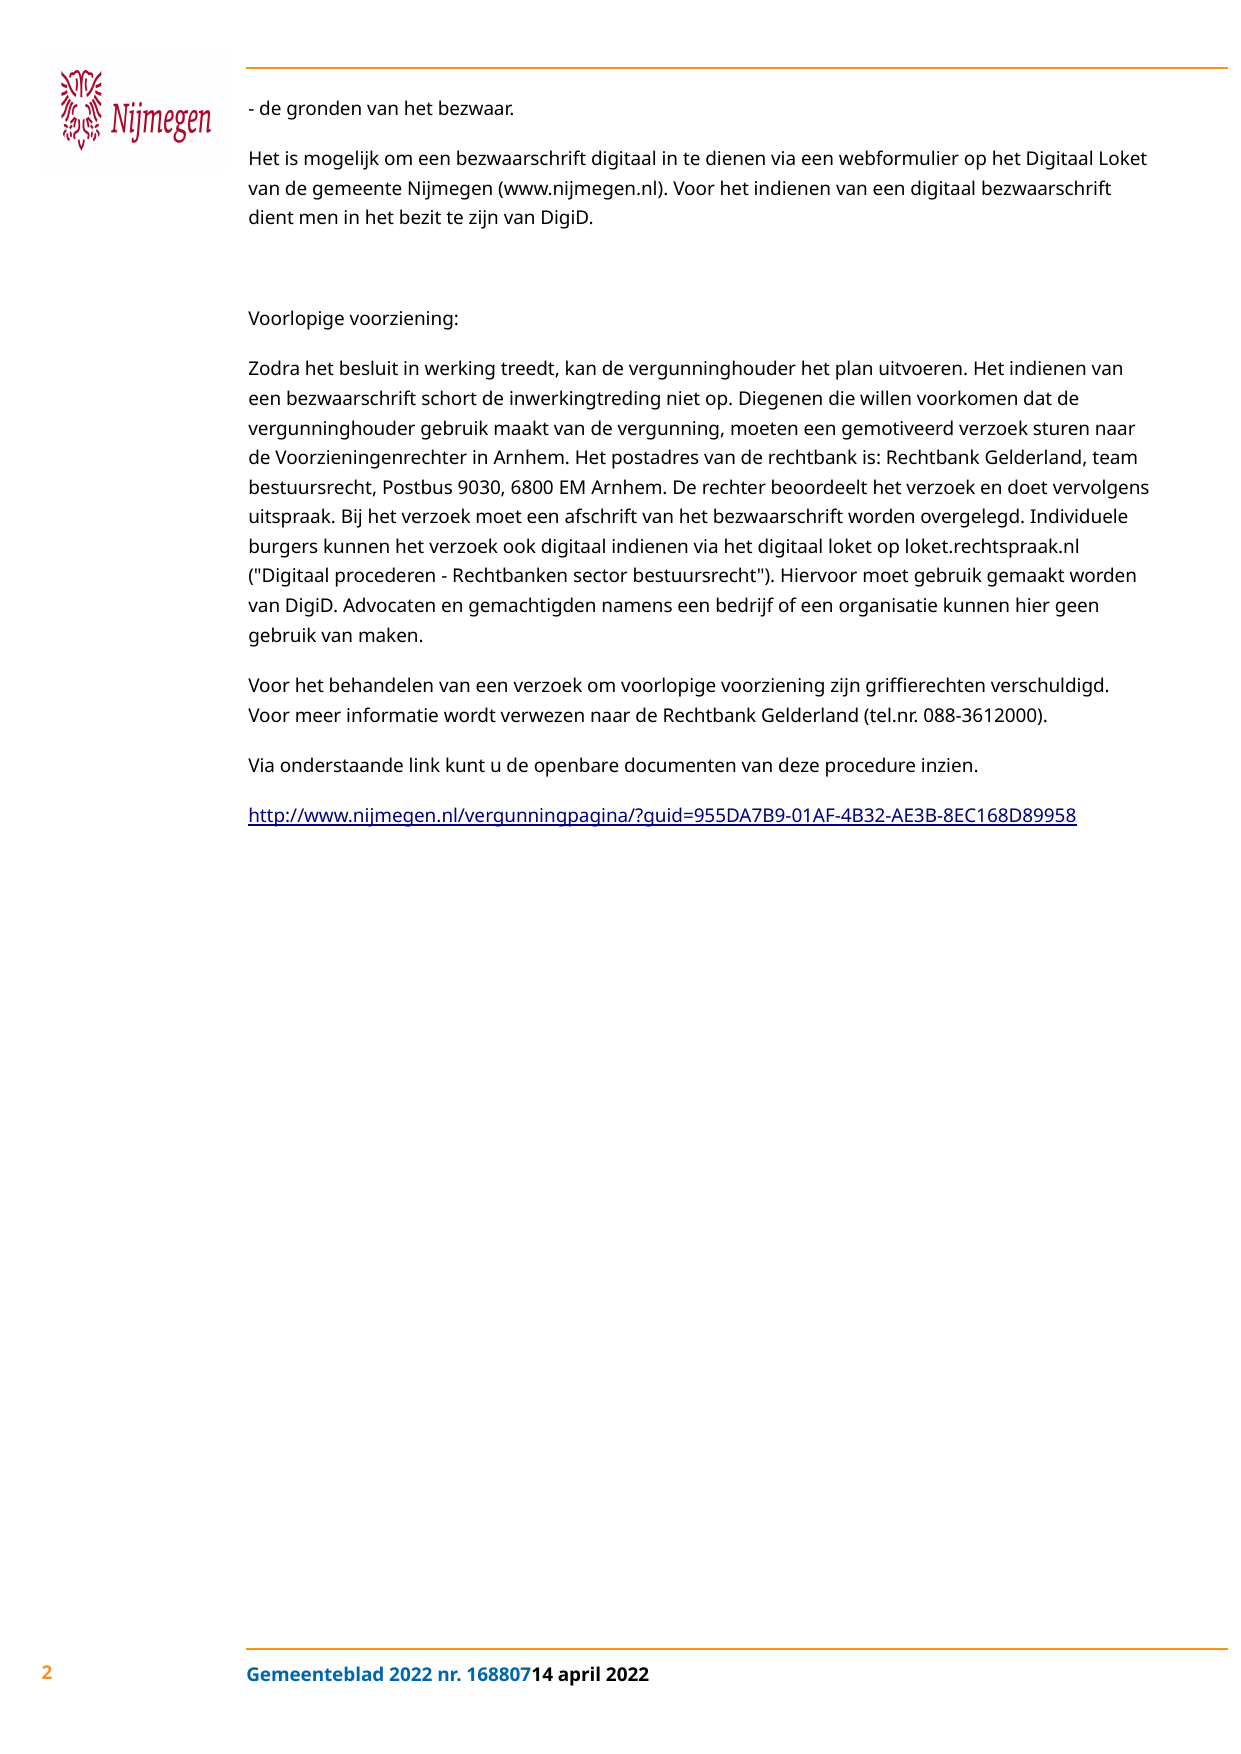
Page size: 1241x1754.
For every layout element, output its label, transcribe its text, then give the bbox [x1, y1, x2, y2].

text Zodra het besluit in werking treedt, kan de vergunninghouder het plan uitvoeren. Het indienen van een bezwaarschrift schort de inwerkingtreding niet op. Diegenen die willen voorkomen dat de vergunninghouder gebruik maakt van de vergunning, moeten een gemotiveerd verzoek sturen naar de Voorzieningenrechter in Arnhem. Het postadres van de rechtbank is: Rechtbank Gelderland, team bestuursrecht, Postbus 9030, 6800 EM Arnhem. De rechter beoordeelt het verzoek en doet vervolgens uitspraak. Bij het verzoek moet een afschrift van het bezwaarschrift worden overgelegd. Individuele burgers kunnen het verzoek ook digitaal indienen via het digitaal loket op loket.rechtspraak.nl ("Digitaal procederen - Rechtbanken sector bestuursrecht"). Hiervoor moet gebruik gemaakt worden van DigiD. Advocaten en gemachtigden namens een bedrijf of een organisatie kunnen hier geen gebruik van maken. [248, 356, 1152, 648]
text - de gronden van het bezwaar. [248, 95, 1152, 121]
text http://www.nijmegen.nl/vergunningpagina/?guid=955DA7B9-01AF-4B32-AE3B-8EC168D89958 [248, 803, 1152, 828]
text Via onderstaande link kunt u de openbare documenten van deze procedure inzien. [248, 752, 1152, 778]
picture [41, 47, 231, 172]
text Voor het behandelen van een verzoek om voorlopige voorziening zijn griffierechten verschuldigd. Voor meer informatie wordt verwezen naar de Rechtbank Gelderland (tel.nr. 088-3612000). [248, 672, 1152, 728]
text Het is mogelijk om een bezwaarschrift digitaal in te dienen via een webformulier op het Digitaal Loket van de gemeente Nijmegen (www.nijmegen.nl). Voor het indienen van een digitaal bezwaarschrift dient men in het bezit te zijn van DigiD. [248, 145, 1152, 230]
text Voorlopige voorziening: [248, 305, 1152, 331]
